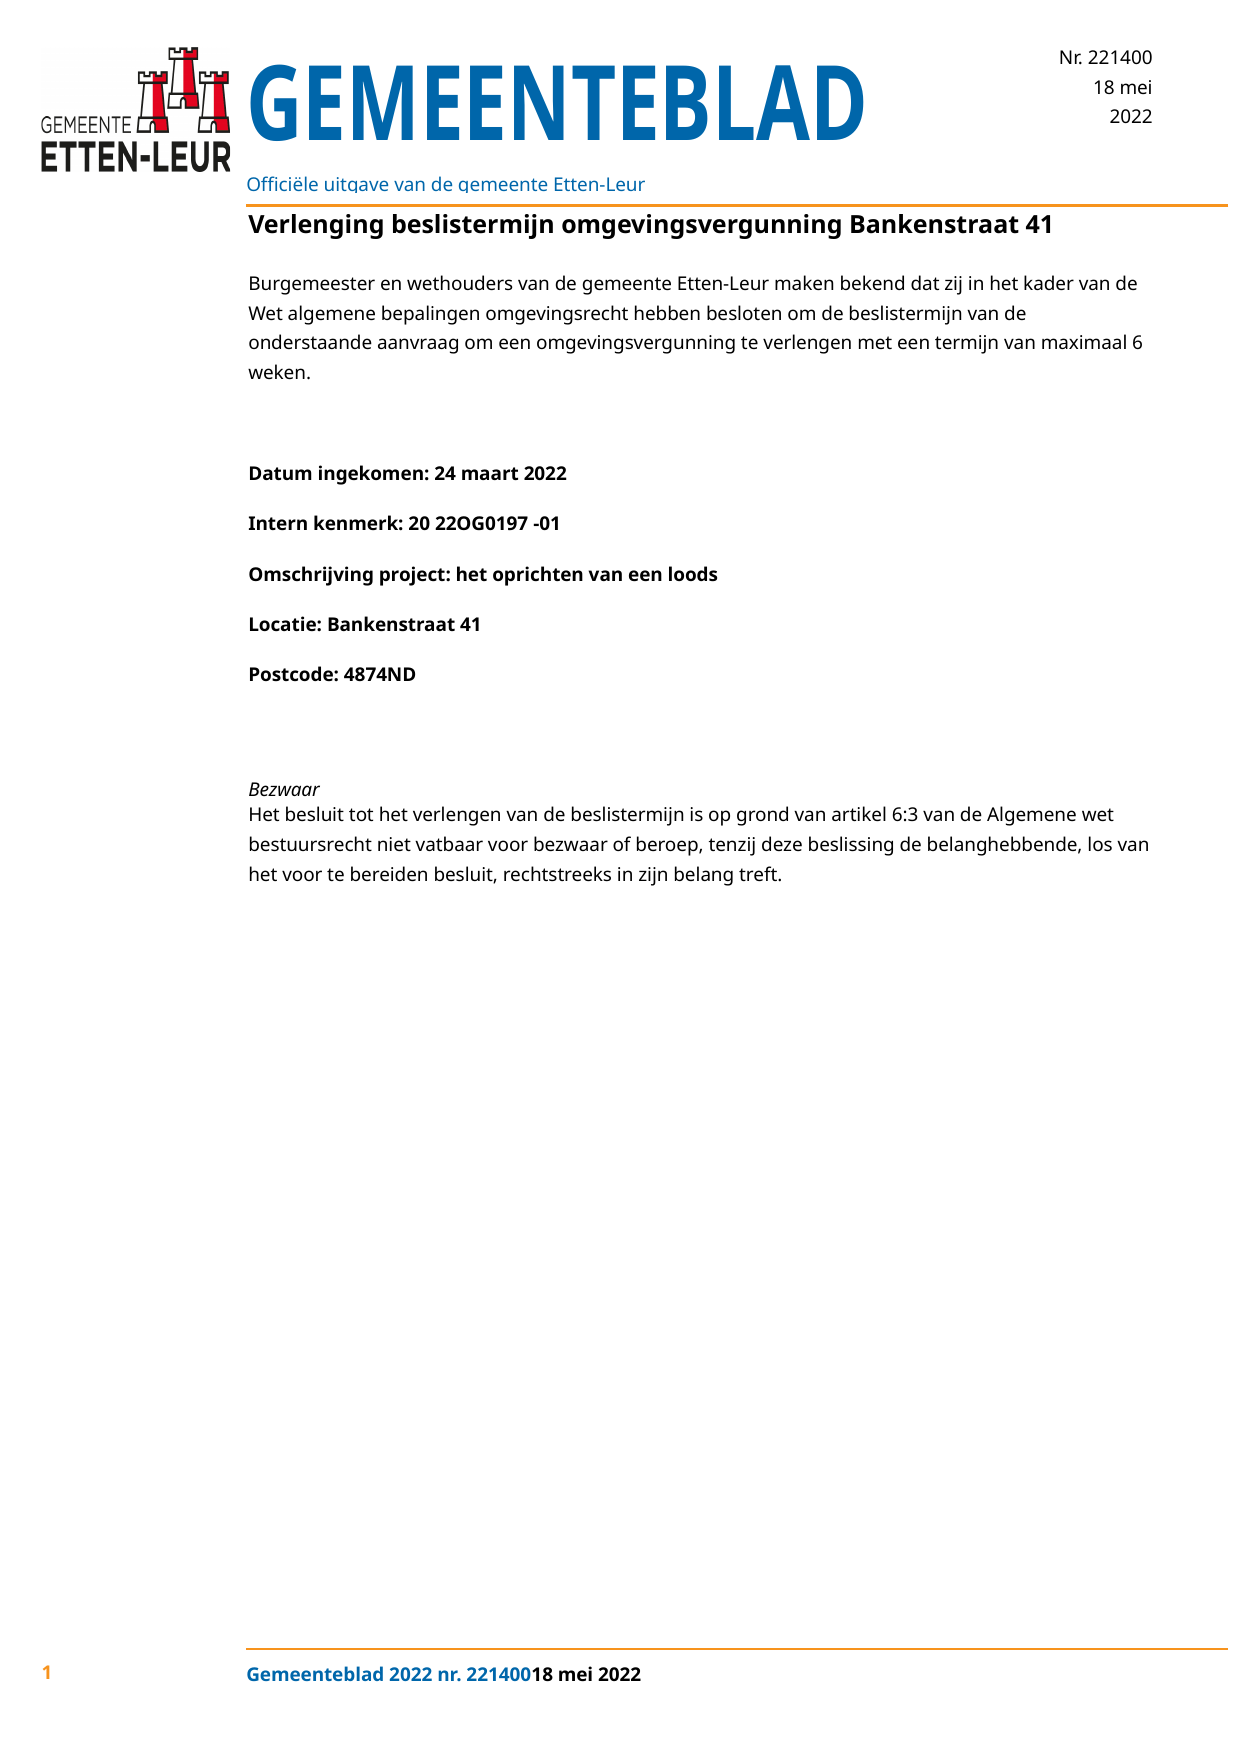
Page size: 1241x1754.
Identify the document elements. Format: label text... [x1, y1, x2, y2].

text Intern kenmerk: 20 22OG0197 -01 [248, 510, 1152, 536]
text Omschrijving project: het oprichten van een loods [248, 561, 1152, 586]
text Burgemeester en wethouders van de gemeente Etten-Leur maken bekend dat zij in het kader van de Wet algemene bepalingen omgevingsrecht hebben besloten om de beslistermijn van de onderstaande aanvraag om een omgevingsvergunning te verlengen met een termijn van maximaal 6 weken. [248, 270, 1152, 385]
text Datum ingekomen: 24 maart 2022 [248, 460, 1152, 486]
text Locatie: Bankenstraat 41 [248, 611, 1152, 637]
picture [41, 47, 231, 172]
text Bezwaar [248, 776, 1152, 802]
text Verlenging beslistermijn omgevingsvergunning Bankenstraat 41 [248, 207, 1152, 241]
text Postcode: 4874ND [248, 662, 1152, 687]
text Het besluit tot het verlengen van de beslistermijn is op grond van artikel 6:3 van de Algemene wet bestuursrecht niet vatbaar voor bezwaar of beroep, tenzij deze beslissing de belanghebbende, los van het voor te bereiden besluit, rechtstreeks in zijn belang treft. [248, 802, 1152, 887]
